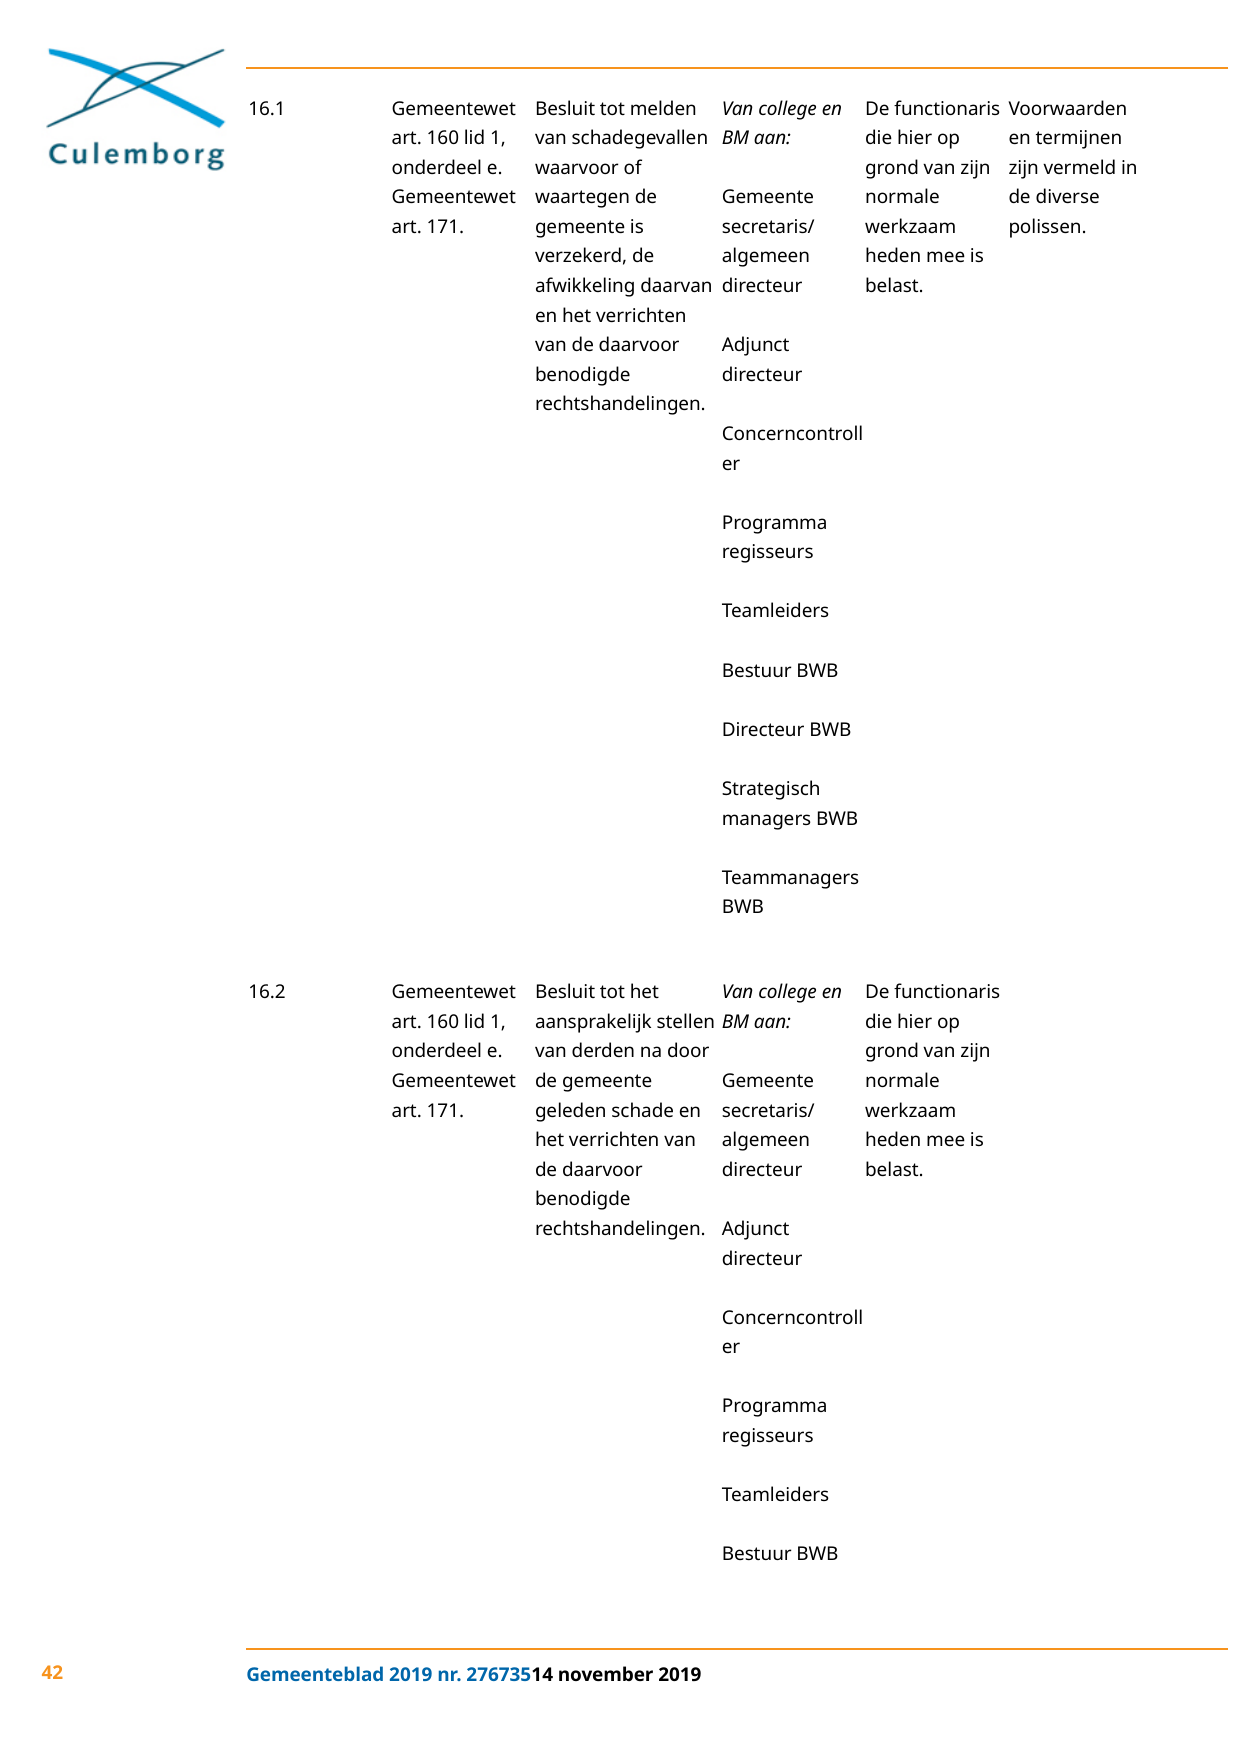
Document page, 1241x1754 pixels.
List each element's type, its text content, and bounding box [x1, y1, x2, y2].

table_cell Van college en BM aan: Gemeente secretaris/ algemeen directeur Adjunct directeur Concerncontroller Programma regisseurs Teamleiders Bestuur BWB [722, 979, 865, 1596]
table_cell Besluit tot melden van schadegevallen waarvoor of waartegen de gemeente is verzekerd, de afwikkeling daarvan en het verrichten van de daarvoor benodigde rechtshandelingen. [535, 95, 722, 978]
table_cell 16.2 [248, 979, 391, 1596]
table_cell Van college en BM aan: Gemeente secretaris/ algemeen directeur Adjunct directeur Concerncontroller Programma regisseurs Teamleiders Bestuur BWB Directeur BWB Strategisch managers BWB Teammanagers BWB [722, 95, 865, 978]
table_cell [1008, 979, 1152, 1596]
table_cell De functionaris die hier op grond van zijn normale werkzaam heden mee is belast. [865, 979, 1008, 1596]
table_cell Voorwaarden en termijnen zijn vermeld in de diverse polissen. [1008, 95, 1152, 978]
table_cell Gemeentewet art. 160 lid 1, onderdeel e. Gemeentewet art. 171. [391, 979, 535, 1596]
table_cell De functionaris die hier op grond van zijn normale werkzaam heden mee is belast. [865, 95, 1008, 978]
table_cell Besluit tot het aansprakelijk stellen van derden na door de gemeente geleden schade en het verrichten van de daarvoor benodigde rechtshandelingen. [535, 979, 722, 1596]
table_cell 16.1 [248, 95, 391, 978]
table_cell Gemeentewet art. 160 lid 1, onderdeel e. Gemeentewet art. 171. [391, 95, 535, 978]
picture [41, 47, 231, 172]
